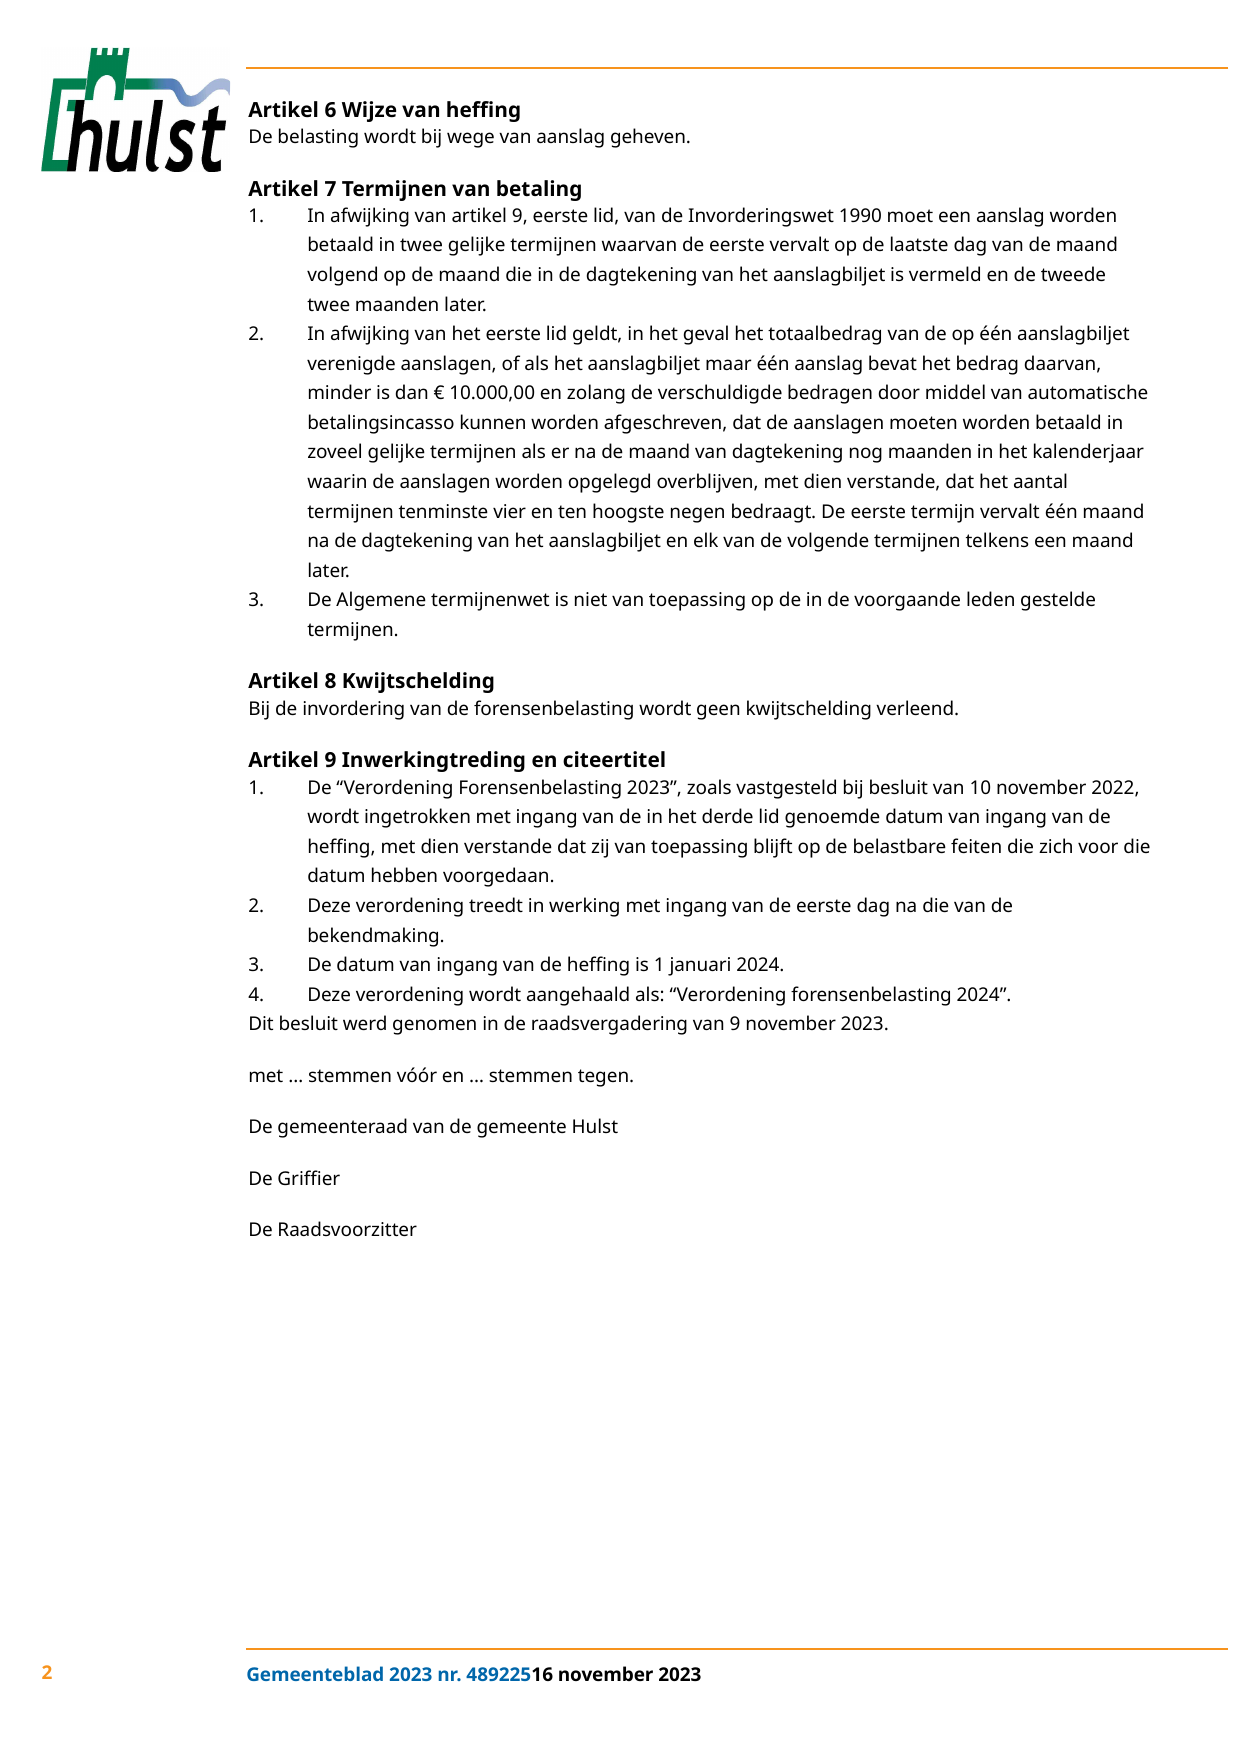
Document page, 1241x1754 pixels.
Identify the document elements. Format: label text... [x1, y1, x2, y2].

list De “Verordening Forensenbelasting 2023”, zoals vastgesteld bij besluit van 10 november 2022, wordt ingetrokken met ingang van de in het derde lid genoemde datum van ingang van de heffing, met dien verstande dat zij van toepassing blijft op de belastbare feiten die zich voor die datum hebben voorgedaan. [248, 774, 1152, 888]
text Artikel 9 Inwerkingtreding en citeertitel [248, 746, 1152, 774]
text De Raadsvoorzitter [248, 1216, 1152, 1242]
list In afwijking van artikel 9, eerste lid, van de Invorderingswet 1990 moet een aanslag worden betaald in twee gelijke termijnen waarvan de eerste vervalt op de laatste dag van de maand volgend op de maand die in de dagtekening van het aanslagbiljet is vermeld en de tweede twee maanden later. [248, 202, 1152, 317]
list De datum van ingang van de heffing is 1 januari 2024. [248, 951, 1152, 977]
list In afwijking van het eerste lid geldt, in het geval het totaalbedrag van de op één aanslagbiljet verenigde aanslagen, of als het aanslagbiljet maar één aanslag bevat het bedrag daarvan, minder is dan € 10.000,00 en zolang de verschuldigde bedragen door middel van automatische betalingsincasso kunnen worden afgeschreven, dat de aanslagen moeten worden betaald in zoveel gelijke termijnen als er na de maand van dagtekening nog maanden in het kalenderjaar waarin de aanslagen worden opgelegd overblijven, met dien verstande, dat het aantal termijnen tenminste vier en ten hoogste negen bedraagt. De eerste termijn vervalt één maand na de dagtekening van het aanslagbiljet en elk van de volgende termijnen telkens een maand later. [248, 320, 1152, 583]
text Dit besluit werd genomen in de raadsvergadering van 9 november 2023. [248, 1011, 1152, 1036]
text Bij de invordering van de forensenbelasting wordt geen kwijtschelding verleend. [248, 695, 1152, 721]
text Artikel 7 Termijnen van betaling [248, 174, 1152, 202]
list De Algemene termijnenwet is niet van toepassing op de in de voorgaande leden gestelde termijnen. [248, 587, 1152, 642]
text De gemeenteraad van de gemeente Hulst [248, 1113, 1152, 1139]
text De Griffier [248, 1165, 1152, 1191]
list Deze verordening wordt aangehaald als: “Verordening forensenbelasting 2024”. [248, 981, 1152, 1007]
text Artikel 8 Kwijtschelding [248, 667, 1152, 695]
text Artikel 6 Wijze van heffing [248, 95, 1152, 123]
picture [41, 47, 231, 172]
text De belasting wordt bij wege van aanslag geheven. [248, 123, 1152, 149]
text met … stemmen vóór en … stemmen tegen. [248, 1062, 1152, 1088]
list Deze verordening treedt in werking met ingang van de eerste dag na die van de bekendmaking. [248, 892, 1152, 948]
